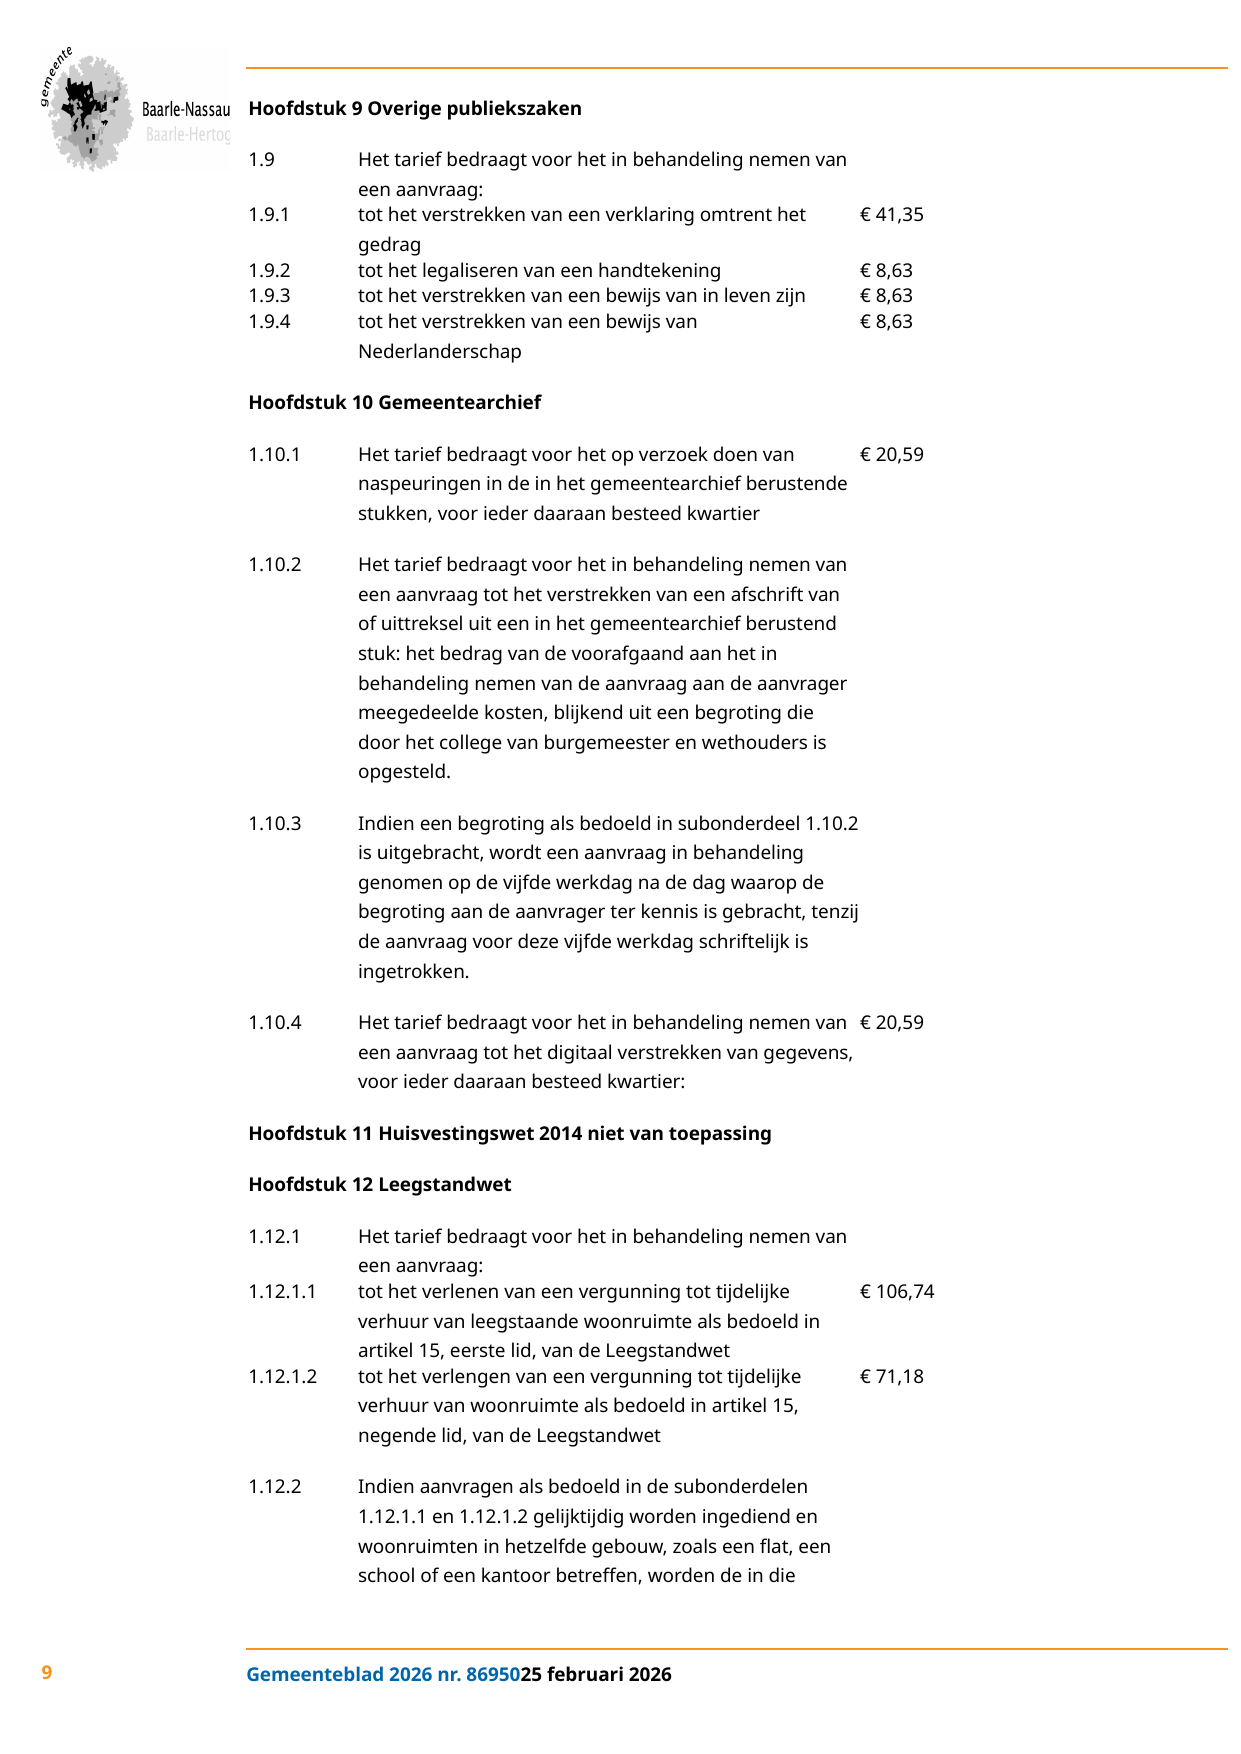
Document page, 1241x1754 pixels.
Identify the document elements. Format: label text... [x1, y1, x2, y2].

table_cell 1.9.3 [248, 283, 358, 308]
table_cell € 20,59 [860, 441, 1042, 526]
table_cell € 106,74 [860, 1278, 1042, 1363]
table_cell [248, 364, 358, 389]
table_cell [860, 1223, 1042, 1278]
table_cell [860, 1448, 1042, 1474]
table_cell 1.10.1 [248, 441, 358, 526]
table_cell [860, 551, 1042, 784]
table_cell [860, 95, 1042, 121]
table_cell € 20,59 [860, 1009, 1042, 1094]
table_cell 1.9 [248, 146, 358, 202]
table_cell Indien een begroting als bedoeld in subonderdeel 1.10.2 is uitgebracht, wordt een aanvraag in behandeling genomen op de vijfde werkdag na de dag waarop de begroting aan de aanvrager ter kennis is gebracht, tenzij de aanvraag voor deze vijfde werkdag schriftelijk is ingetrokken. [358, 810, 860, 984]
table_cell Het tarief bedraagt voor het in behandeling nemen van een aanvraag: [358, 1223, 860, 1278]
table_cell [860, 526, 1042, 551]
table_cell 1.9.1 [248, 202, 358, 257]
table_cell Hoofdstuk 12 Leegstandwet [248, 1171, 860, 1197]
table_cell 1.9.4 [248, 308, 358, 364]
table_cell 1.9.2 [248, 257, 358, 283]
table_cell [860, 1197, 1042, 1223]
table_cell 1.12.2 [248, 1474, 358, 1588]
table_cell tot het verstrekken van een bewijs van in leven zijn [358, 283, 860, 308]
table_cell [860, 364, 1042, 389]
table_cell € 71,18 [860, 1363, 1042, 1448]
table_cell [358, 364, 860, 389]
table_cell 1.10.2 [248, 551, 358, 784]
table_cell [860, 121, 1042, 146]
table_cell [860, 415, 1042, 441]
table_cell € 8,63 [860, 257, 1042, 283]
table_cell [860, 1474, 1042, 1588]
table_cell 1.12.1 [248, 1223, 358, 1278]
table_cell tot het verlenen van een vergunning tot tijdelijke verhuur van leegstaande woonruimte als bedoeld in artikel 15, eerste lid, van de Leegstandwet [358, 1278, 860, 1363]
table_cell [358, 1094, 860, 1120]
table_cell 1.12.1.1 [248, 1278, 358, 1363]
table_cell Indien aanvragen als bedoeld in de subonderdelen 1.12.1.1 en 1.12.1.2 gelijktijdig worden ingediend en woonruimten in hetzelfde gebouw, zoals een flat, een school of een kantoor betreffen, worden de in die [358, 1474, 860, 1588]
table_cell [248, 1197, 358, 1223]
table_cell [860, 984, 1042, 1009]
table_cell [248, 121, 358, 146]
table_cell 1.10.4 [248, 1009, 358, 1094]
table_cell 1.10.3 [248, 810, 358, 984]
table_cell tot het verstrekken van een bewijs van Nederlanderschap [358, 308, 860, 364]
table_cell [358, 1448, 860, 1474]
table_cell € 8,63 [860, 283, 1042, 308]
table_cell Het tarief bedraagt voor het in behandeling nemen van een aanvraag tot het verstrekken van een afschrift van of uittreksel uit een in het gemeentearchief berustend stuk: het bedrag van de voorafgaand aan het in behandeling nemen van de aanvraag aan de aanvrager meegedeelde kosten, blijkend uit een begroting die door het college van burgemeester en wethouders is opgesteld. [358, 551, 860, 784]
table_cell Het tarief bedraagt voor het op verzoek doen van naspeuringen in de in het gemeentearchief berustende stukken, voor ieder daaraan besteed kwartier [358, 441, 860, 526]
table_cell € 41,35 [860, 202, 1042, 257]
table_cell tot het legaliseren van een handtekening [358, 257, 860, 283]
table_cell [248, 1094, 358, 1120]
table_cell [860, 810, 1042, 984]
table_cell Hoofdstuk 9 Overige publiekszaken [248, 95, 860, 121]
table_cell Het tarief bedraagt voor het in behandeling nemen van een aanvraag: [358, 146, 860, 202]
table_cell € 8,63 [860, 308, 1042, 364]
table_cell [358, 984, 860, 1009]
table_cell [358, 1146, 860, 1171]
table_cell [860, 1094, 1042, 1120]
table_cell [358, 1197, 860, 1223]
table_cell [860, 146, 1042, 202]
table_cell [860, 784, 1042, 810]
table_cell [358, 526, 860, 551]
picture [41, 47, 231, 172]
table_cell [248, 526, 358, 551]
table_cell [358, 784, 860, 810]
table_cell [860, 389, 1042, 415]
table_cell tot het verlengen van een vergunning tot tijdelijke verhuur van woonruimte als bedoeld in artikel 15, negende lid, van de Leegstandwet [358, 1363, 860, 1448]
table_cell [248, 1448, 358, 1474]
table_cell [860, 1146, 1042, 1171]
table_cell [358, 415, 860, 441]
table_cell 1.12.1.2 [248, 1363, 358, 1448]
table_cell [248, 415, 358, 441]
table_cell [860, 1171, 1042, 1197]
table_cell [248, 784, 358, 810]
table_cell [248, 984, 358, 1009]
table_cell Hoofdstuk 10 Gemeentearchief [248, 389, 860, 415]
table_cell Het tarief bedraagt voor het in behandeling nemen van een aanvraag tot het digitaal verstrekken van gegevens, voor ieder daaraan besteed kwartier: [358, 1009, 860, 1094]
table_cell tot het verstrekken van een verklaring omtrent het gedrag [358, 202, 860, 257]
table_cell [248, 1146, 358, 1171]
table_cell [358, 121, 860, 146]
table_cell [860, 1120, 1042, 1146]
table_cell Hoofdstuk 11 Huisvestingswet 2014 niet van toepassing [248, 1120, 860, 1146]
